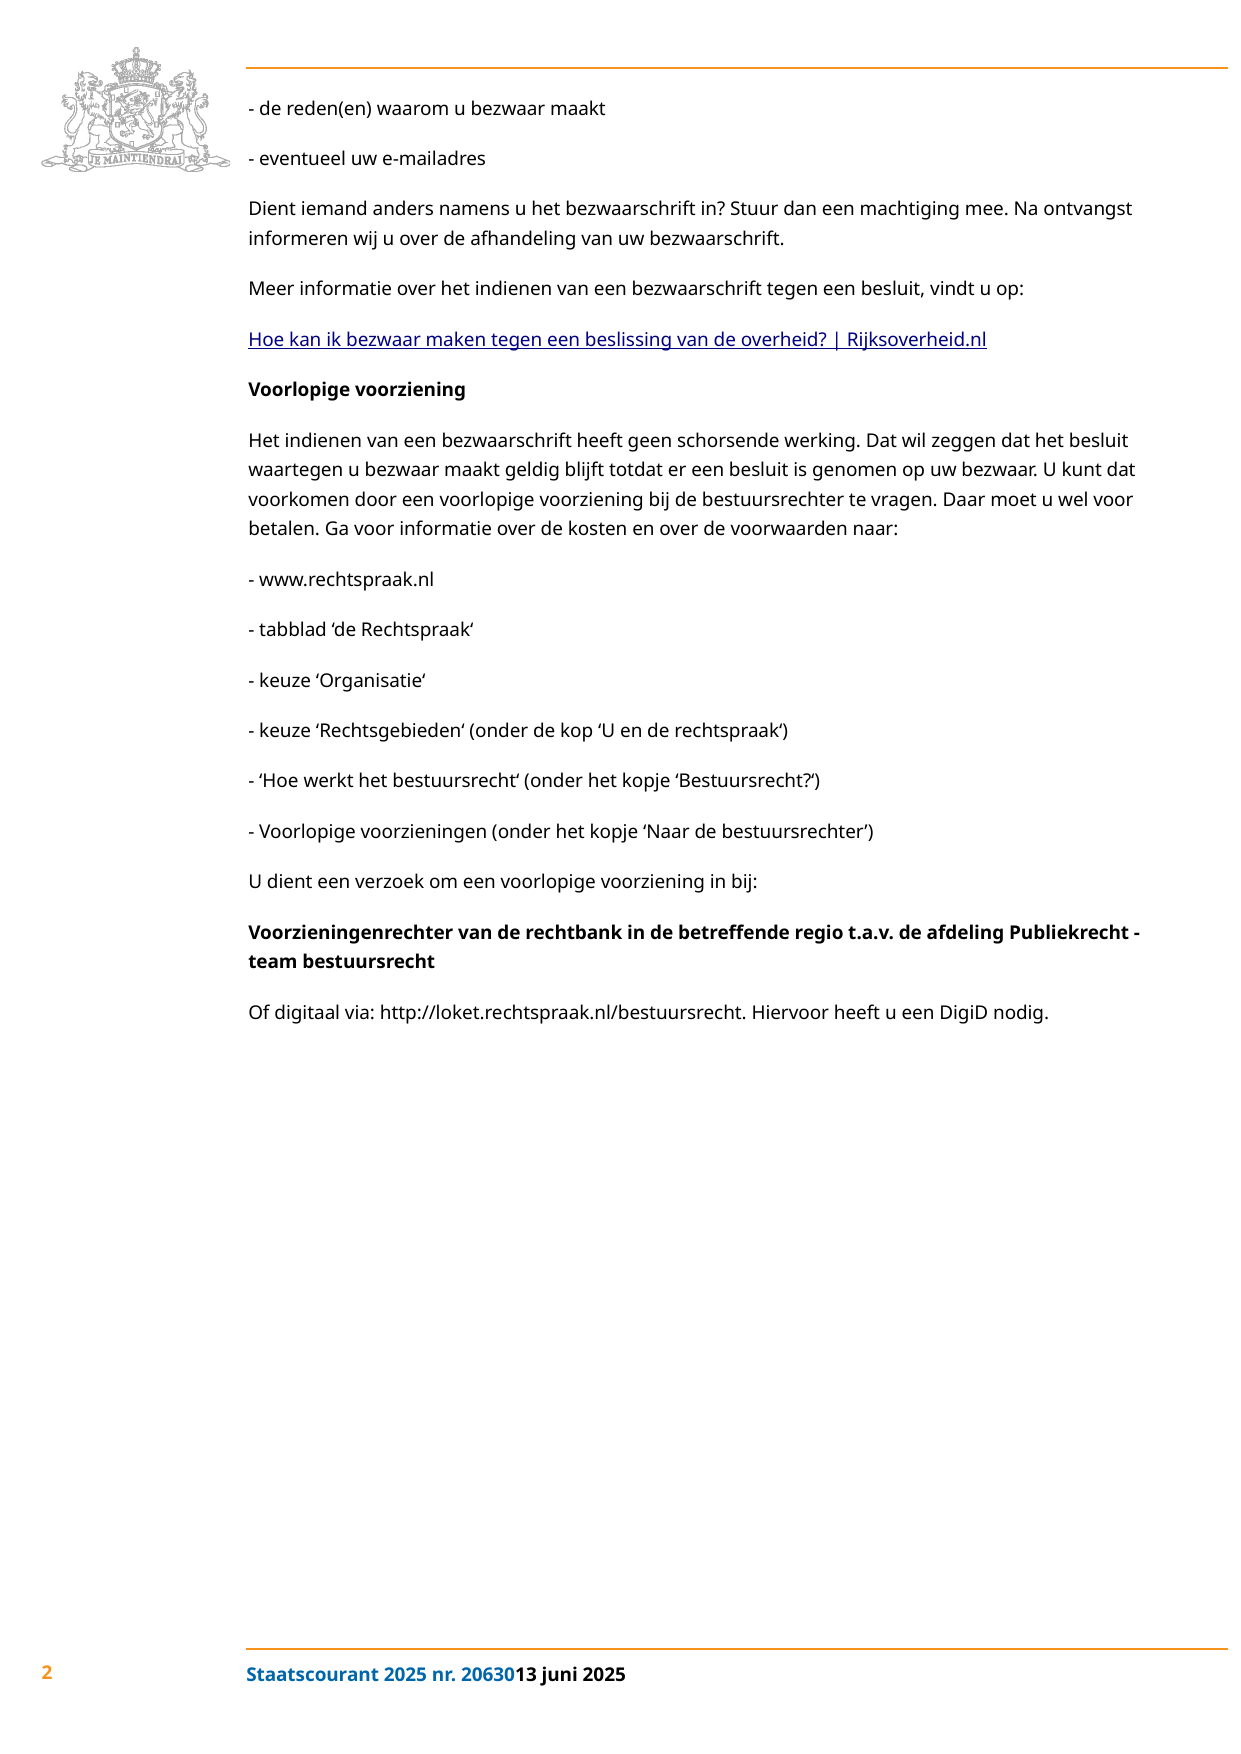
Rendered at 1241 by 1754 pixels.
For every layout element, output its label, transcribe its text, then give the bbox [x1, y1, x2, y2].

text - keuze ‘Organisatie‘ [248, 667, 1152, 693]
text Hoe kan ik bezwaar maken tegen een beslissing van de overheid? | Rijksoverheid.nl [248, 326, 1152, 352]
text - ‘Hoe werkt het bestuursrecht‘ (onder het kopje ‘Bestuursrecht?‘) [248, 768, 1152, 793]
text - tabblad ‘de Rechtspraak‘ [248, 616, 1152, 642]
picture [41, 47, 231, 172]
text Voorlopige voorziening [248, 376, 1152, 402]
text Voorzieningenrechter van de rechtbank in de betreffende regio t.a.v. de afdeling Publiekrecht - team bestuursrecht [248, 919, 1152, 974]
text - keuze ‘Rechtsgebieden‘ (onder de kop ‘U en de rechtspraak‘) [248, 717, 1152, 743]
text - eventueel uw e-mailadres [248, 145, 1152, 171]
text - Voorlopige voorzieningen (onder het kopje ‘Naar de bestuursrechter’) [248, 818, 1152, 844]
text Het indienen van een bezwaarschrift heeft geen schorsende werking. Dat wil zeggen dat het besluit waartegen u bezwaar maakt geldig blijft totdat er een besluit is genomen op uw bezwaar. U kunt dat voorkomen door een voorlopige voorziening bij de bestuursrechter te vragen. Daar moet u wel voor betalen. Ga voor informatie over de kosten en over de voorwaarden naar: [248, 427, 1152, 541]
text U dient een verzoek om een voorlopige voorziening in bij: [248, 868, 1152, 894]
text - www.rechtspraak.nl [248, 566, 1152, 592]
text - de reden(en) waarom u bezwaar maakt [248, 95, 1152, 121]
text Of digitaal via: http://loket.rechtspraak.nl/bestuursrecht. Hiervoor heeft u een DigiD nodig. [248, 999, 1152, 1025]
text Meer informatie over het indienen van een bezwaarschrift tegen een besluit, vindt u op: [248, 276, 1152, 301]
text Dient iemand anders namens u het bezwaarschrift in? Stuur dan een machtiging mee. Na ontvangst informeren wij u over de afhandeling van uw bezwaarschrift. [248, 196, 1152, 251]
